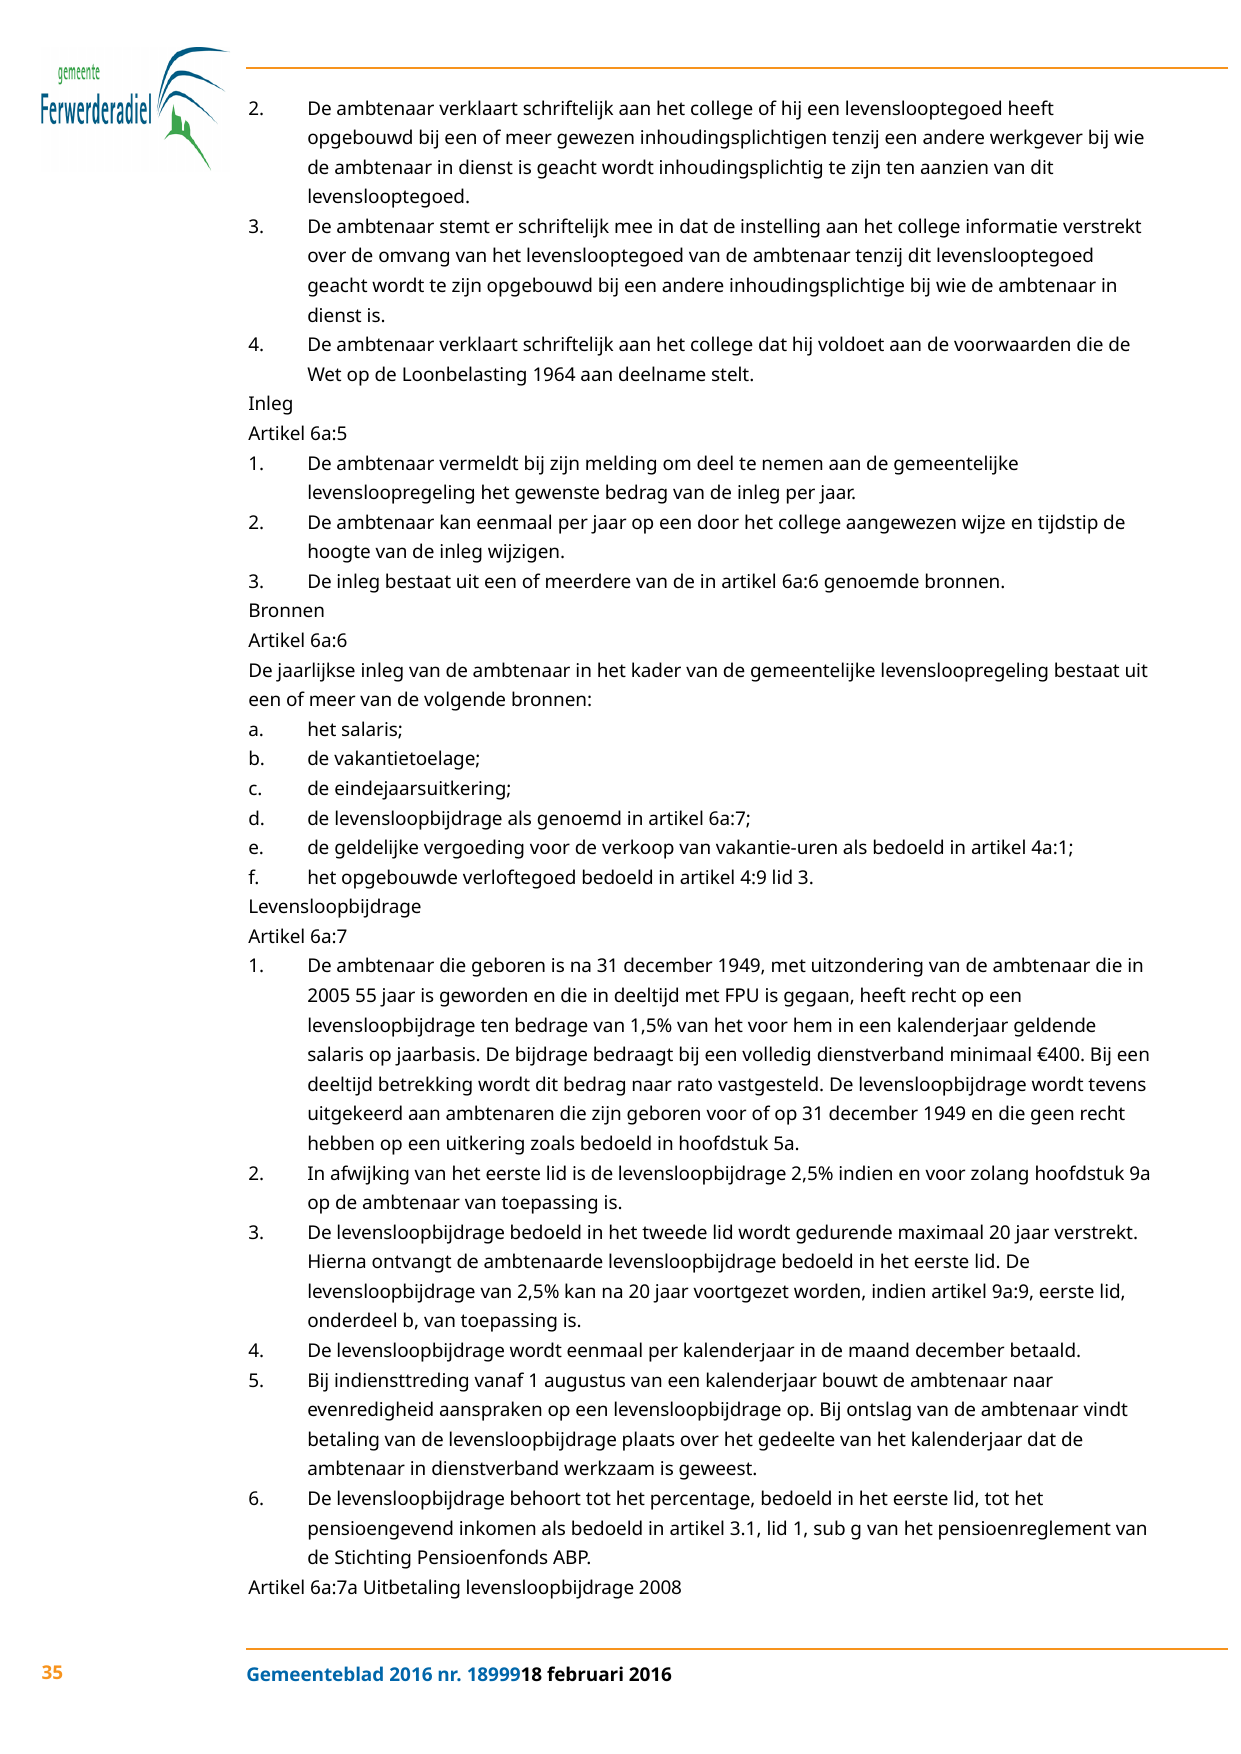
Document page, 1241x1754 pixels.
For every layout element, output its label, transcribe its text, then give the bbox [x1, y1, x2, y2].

list In afwijking van het eerste lid is de levensloopbijdrage 2,5% indien en voor zolang hoofdstuk 9a op de ambtenaar van toepassing is. [248, 1160, 1152, 1215]
picture [41, 47, 231, 172]
text De jaarlijkse inleg van de ambtenaar in het kader van de gemeentelijke levensloopregeling bestaat uit een of meer van de volgende bronnen: [248, 657, 1152, 712]
text Levensloopbijdrage [248, 893, 1152, 919]
list de geldelijke vergoeding voor de verkoop van vakantie-uren als bedoeld in artikel 4a:1; [248, 834, 1152, 860]
text Bronnen [248, 598, 1152, 623]
list het opgebouwde verloftegoed bedoeld in artikel 4:9 lid 3. [248, 864, 1152, 890]
list De levensloopbijdrage bedoeld in het tweede lid wordt gedurende maximaal 20 jaar verstrekt. Hierna ontvangt de ambtenaarde levensloopbijdrage bedoeld in het eerste lid. De levensloopbijdrage van 2,5% kan na 20 jaar voortgezet worden, indien artikel 9a:9, eerste lid, onderdeel b, van toepassing is. [248, 1219, 1152, 1333]
list de eindejaarsuitkering; [248, 775, 1152, 801]
list De inleg bestaat uit een of meerdere van de in artikel 6a:6 genoemde bronnen. [248, 568, 1152, 594]
list De levensloopbijdrage wordt eenmaal per kalenderjaar in de maand december betaald. [248, 1337, 1152, 1363]
list Bij indiensttreding vanaf 1 augustus van een kalenderjaar bouwt de ambtenaar naar evenredigheid aanspraken op een levensloopbijdrage op. Bij ontslag van de ambtenaar vindt betaling van de levensloopbijdrage plaats over het gedeelte van het kalenderjaar dat de ambtenaar in dienstverband werkzaam is geweest. [248, 1367, 1152, 1481]
list De ambtenaar vermeldt bij zijn melding om deel te nemen aan de gemeentelijke levensloopregeling het gewenste bedrag van de inleg per jaar. [248, 450, 1152, 505]
text Artikel 6a:7 [248, 923, 1152, 949]
list de vakantietoelage; [248, 746, 1152, 771]
text Artikel 6a:6 [248, 627, 1152, 653]
text Artikel 6a:7a Uitbetaling levensloopbijdrage 2008 [248, 1574, 1152, 1600]
list De ambtenaar die geboren is na 31 december 1949, met uitzondering van de ambtenaar die in 2005 55 jaar is geworden en die in deeltijd met FPU is gegaan, heeft recht op een levensloopbijdrage ten bedrage van 1,5% van het voor hem in een kalenderjaar geldende salaris op jaarbasis. De bijdrage bedraagt bij een volledig dienstverband minimaal €400. Bij een deeltijd betrekking wordt dit bedrag naar rato vastgesteld. De levensloopbijdrage wordt tevens uitgekeerd aan ambtenaren die zijn geboren voor of op 31 december 1949 en die geen recht hebben op een uitkering zoals bedoeld in hoofdstuk 5a. [248, 953, 1152, 1156]
text Inleg [248, 391, 1152, 416]
list het salaris; [248, 716, 1152, 742]
list De ambtenaar stemt er schriftelijk mee in dat de instelling aan het college informatie verstrekt over de omvang van het levenslooptegoed van de ambtenaar tenzij dit levenslooptegoed geacht wordt te zijn opgebouwd bij een andere inhoudingsplichtige bij wie de ambtenaar in dienst is. [248, 213, 1152, 328]
list De ambtenaar kan eenmaal per jaar op een door het college aangewezen wijze en tijdstip de hoogte van de inleg wijzigen. [248, 509, 1152, 564]
text Artikel 6a:5 [248, 420, 1152, 446]
list De ambtenaar verklaart schriftelijk aan het college dat hij voldoet aan de voorwaarden die de Wet op de Loonbelasting 1964 aan deelname stelt. [248, 331, 1152, 387]
list de levensloopbijdrage als genoemd in artikel 6a:7; [248, 805, 1152, 831]
list De levensloopbijdrage behoort tot het percentage, bedoeld in het eerste lid, tot het pensioengevend inkomen als bedoeld in artikel 3.1, lid 1, sub g van het pensioenreglement van de Stichting Pensioenfonds ABP. [248, 1485, 1152, 1570]
list De ambtenaar verklaart schriftelijk aan het college of hij een levenslooptegoed heeft opgebouwd bij een of meer gewezen inhoudingsplichtigen tenzij een andere werkgever bij wie de ambtenaar in dienst is geacht wordt inhoudingsplichtig te zijn ten aanzien van dit levenslooptegoed. [248, 95, 1152, 209]
